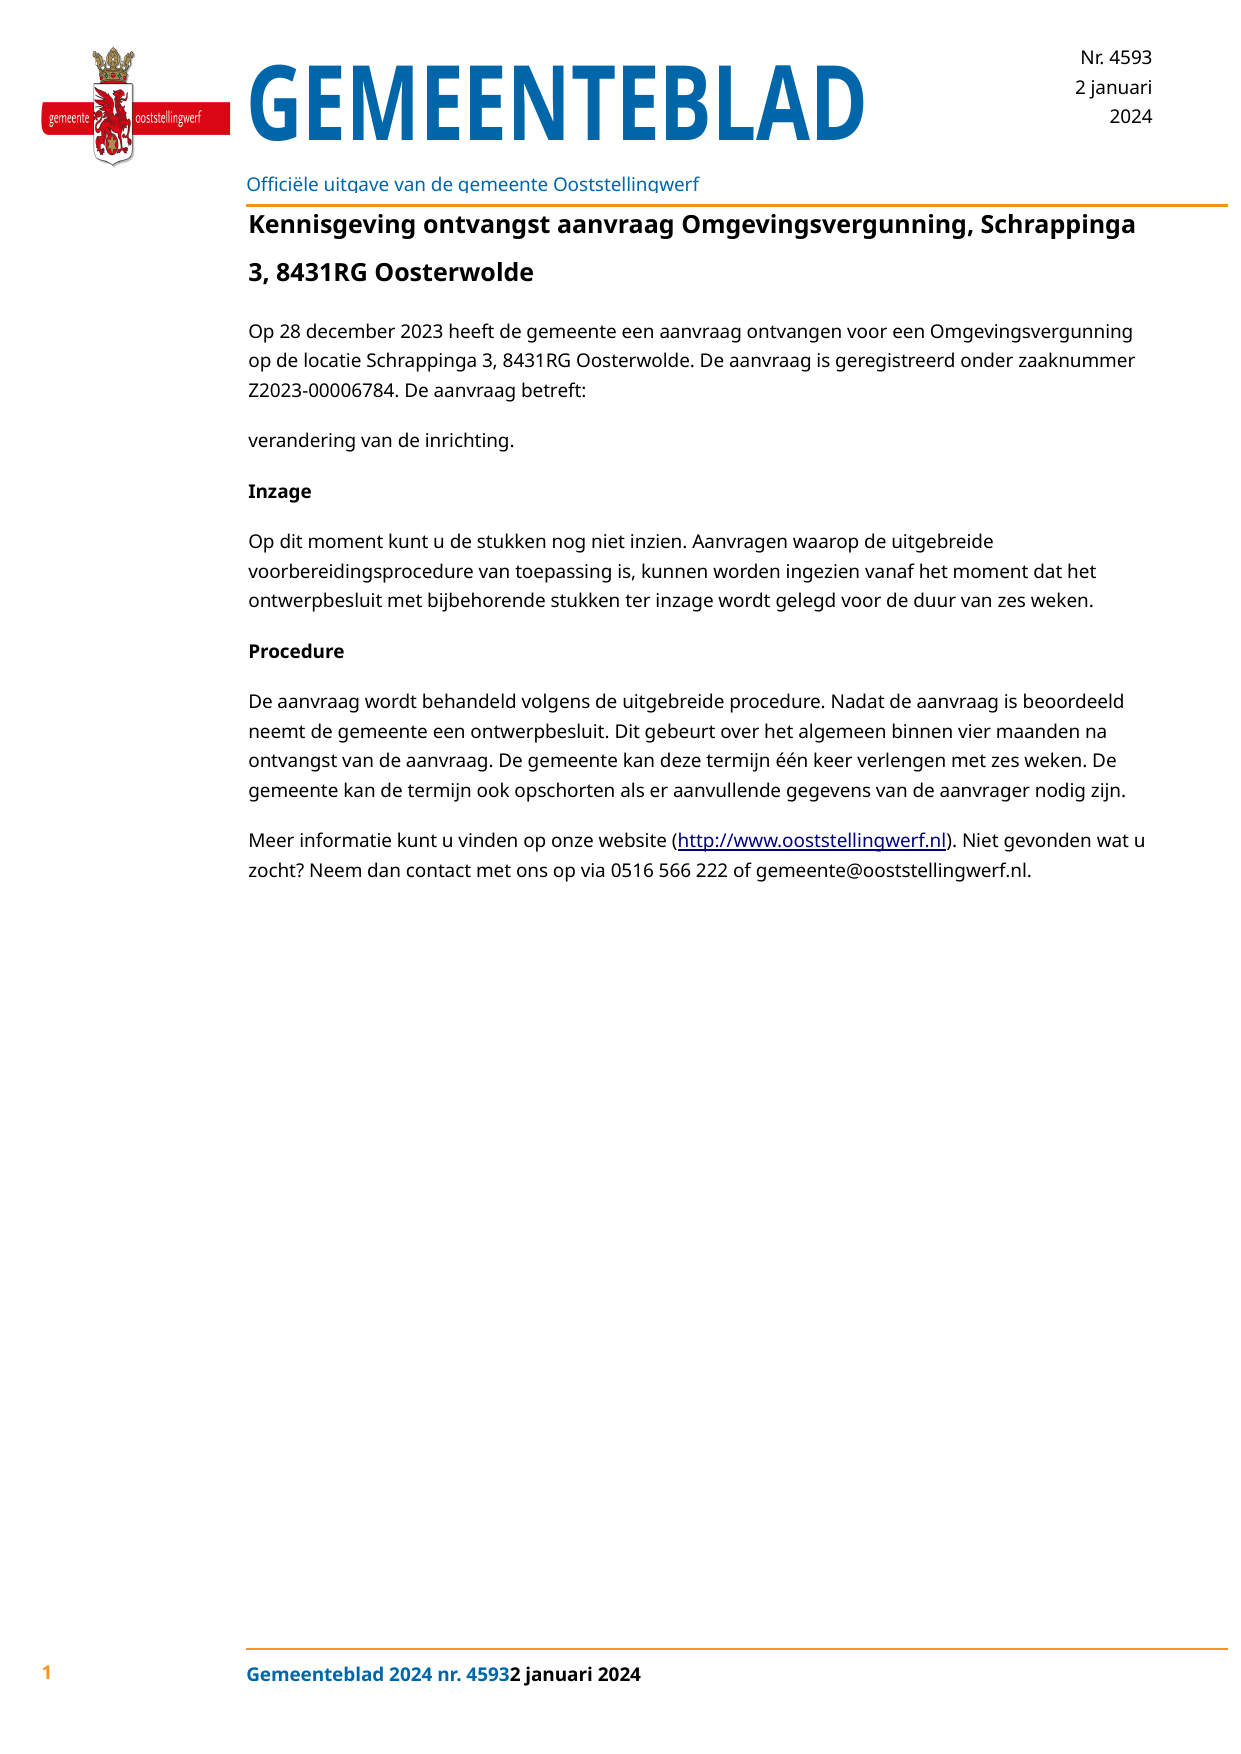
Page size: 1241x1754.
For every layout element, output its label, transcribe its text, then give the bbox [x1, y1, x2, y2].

text Op 28 december 2023 heeft de gemeente een aanvraag ontvangen voor een Omgevingsvergunning op de locatie Schrappinga 3, 8431RG Oosterwolde. De aanvraag is geregistreerd onder zaaknummer Z2023-00006784. De aanvraag betreft: [248, 318, 1152, 403]
text Kennisgeving ontvangst aanvraag Omgevingsvergunning, Schrappinga 3, 8431RG Oosterwolde [248, 207, 1152, 288]
text De aanvraag wordt behandeld volgens de uitgebreide procedure. Nadat de aanvraag is beoordeeld neemt de gemeente een ontwerpbesluit. Dit gebeurt over het algemeen binnen vier maanden na ontvangst van de aanvraag. De gemeente kan deze termijn één keer verlengen met zes weken. De gemeente kan de termijn ook opschorten als er aanvullende gegevens van de aanvrager nodig zijn. [248, 688, 1152, 803]
picture [41, 47, 231, 172]
text Inzage [248, 478, 1152, 504]
text Procedure [248, 638, 1152, 664]
text verandering van de inrichting. [248, 427, 1152, 453]
text Op dit moment kunt u de stukken nog niet inzien. Aanvragen waarop de uitgebreide voorbereidingsprocedure van toepassing is, kunnen worden ingezien vanaf het moment dat het ontwerpbesluit met bijbehorende stukken ter inzage wordt gelegd voor de duur van zes weken. [248, 528, 1152, 613]
text Meer informatie kunt u vinden op onze website (http://www.ooststellingwerf.nl). Niet gevonden wat u zocht? Neem dan contact met ons op via 0516 566 222 of gemeente@ooststellingwerf.nl. [248, 827, 1152, 883]
